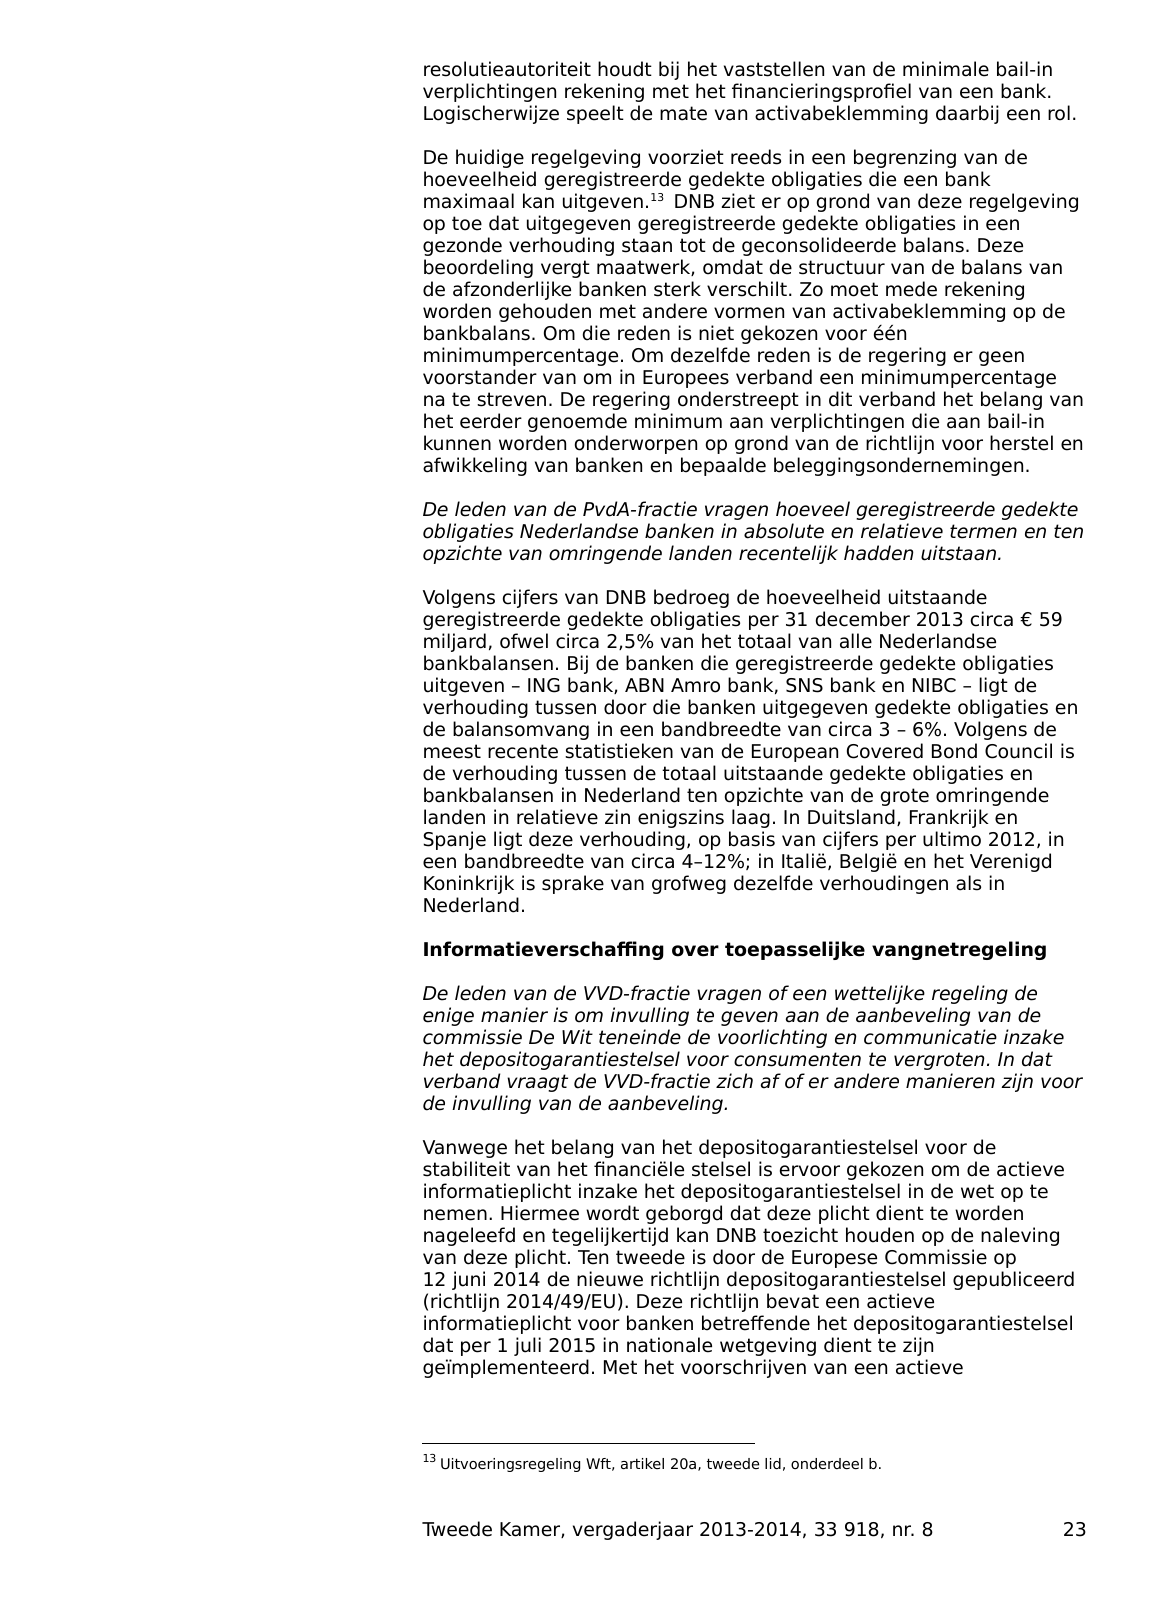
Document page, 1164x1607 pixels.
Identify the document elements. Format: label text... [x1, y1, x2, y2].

subtitle Informatieverschaffing over toepasselijke vangnetregeling [422, 939, 1087, 961]
text De leden van de VVD-fractie vragen of een wettelijke regeling de enige manier is om invulling te geven aan de aanbeveling van de commissie De Wit teneinde de voorlichting en communicatie inzake het depositogarantiestelsel voor consumenten te vergroten. In dat verband vraagt de VVD-fractie zich af of er andere manieren zijn voor de invulling van de aanbeveling. [422, 983, 1087, 1115]
text Volgens cijfers van DNB bedroeg de hoeveelheid uitstaande geregistreerde gedekte obligaties per 31 december 2013 circa € 59 miljard, ofwel circa 2,5% van het totaal van alle Nederlandse bankbalansen. Bij de banken die geregistreerde gedekte obligaties uitgeven – ING bank, ABN Amro bank, SNS bank en NIBC – ligt de verhouding tussen door die banken uitgegeven gedekte obligaties en de balansomvang in een bandbreedte van circa 3 – 6%. Volgens de meest recente statistieken van de European Covered Bond Council is de verhouding tussen de totaal uitstaande gedekte obligaties en bankbalansen in Nederland ten opzichte van de grote omringende landen in relatieve zin enigszins laag. In Duitsland, Frankrijk en Spanje ligt deze verhouding, op basis van cijfers per ultimo 2012, in een bandbreedte van circa 4–12%; in Italië, België en het Verenigd Koninkrijk is sprake van grofweg dezelfde verhoudingen als in Nederland. [422, 587, 1087, 917]
text Vanwege het belang van het depositogarantiestelsel voor de stabiliteit van het financiële stelsel is ervoor gekozen om de actieve informatieplicht inzake het depositogarantiestelsel in de wet op te nemen. Hiermee wordt geborgd dat deze plicht dient te worden nageleefd en tegelijkertijd kan DNB toezicht houden op de naleving van deze plicht. Ten tweede is door de Europese Commissie op 12 juni 2014 de nieuwe richtlijn depositogarantiestelsel gepubliceerd (richtlijn 2014/49/EU). Deze richtlijn bevat een actieve informatieplicht voor banken betreffende het depositogarantiestelsel dat per 1 juli 2015 in nationale wetgeving dient te zijn geïmplementeerd. Met het voorschrijven van een actieve [422, 1137, 1087, 1379]
text Uitvoeringsregeling Wft, artikel 20a, tweede lid, onderdeel b. [422, 1452, 1087, 1474]
text De leden van de PvdA-fractie vragen hoeveel geregistreerde gedekte obligaties Nederlandse banken in absolute en relatieve termen en ten opzichte van omringende landen recentelijk hadden uitstaan. [422, 499, 1087, 565]
text De huidige regelgeving voorziet reeds in een begrenzing van de hoeveelheid geregistreerde gedekte obligaties die een bank maximaal kan uitgeven. DNB ziet er op grond van deze regelgeving op toe dat uitgegeven geregistreerde gedekte obligaties in een gezonde verhouding staan tot de geconsolideerde balans. Deze beoordeling vergt maatwerk, omdat de structuur van de balans van de afzonderlijke banken sterk verschilt. Zo moet mede rekening worden gehouden met andere vormen van activabeklemming op de bankbalans. Om die reden is niet gekozen voor één minimumpercentage. Om dezelfde reden is de regering er geen voorstander van om in Europees verband een minimumpercentage na te streven. De regering onderstreept in dit verband het belang van het eerder genoemde minimum aan verplichtingen die aan bail-in kunnen worden onderworpen op grond van de richtlijn voor herstel en afwikkeling van banken en bepaalde beleggingsondernemingen. [422, 147, 1087, 477]
text resolutieautoriteit houdt bij het vaststellen van de minimale bail-in verplichtingen rekening met het financieringsprofiel van een bank. Logischerwijze speelt de mate van activabeklemming daarbij een rol. [422, 59, 1087, 125]
